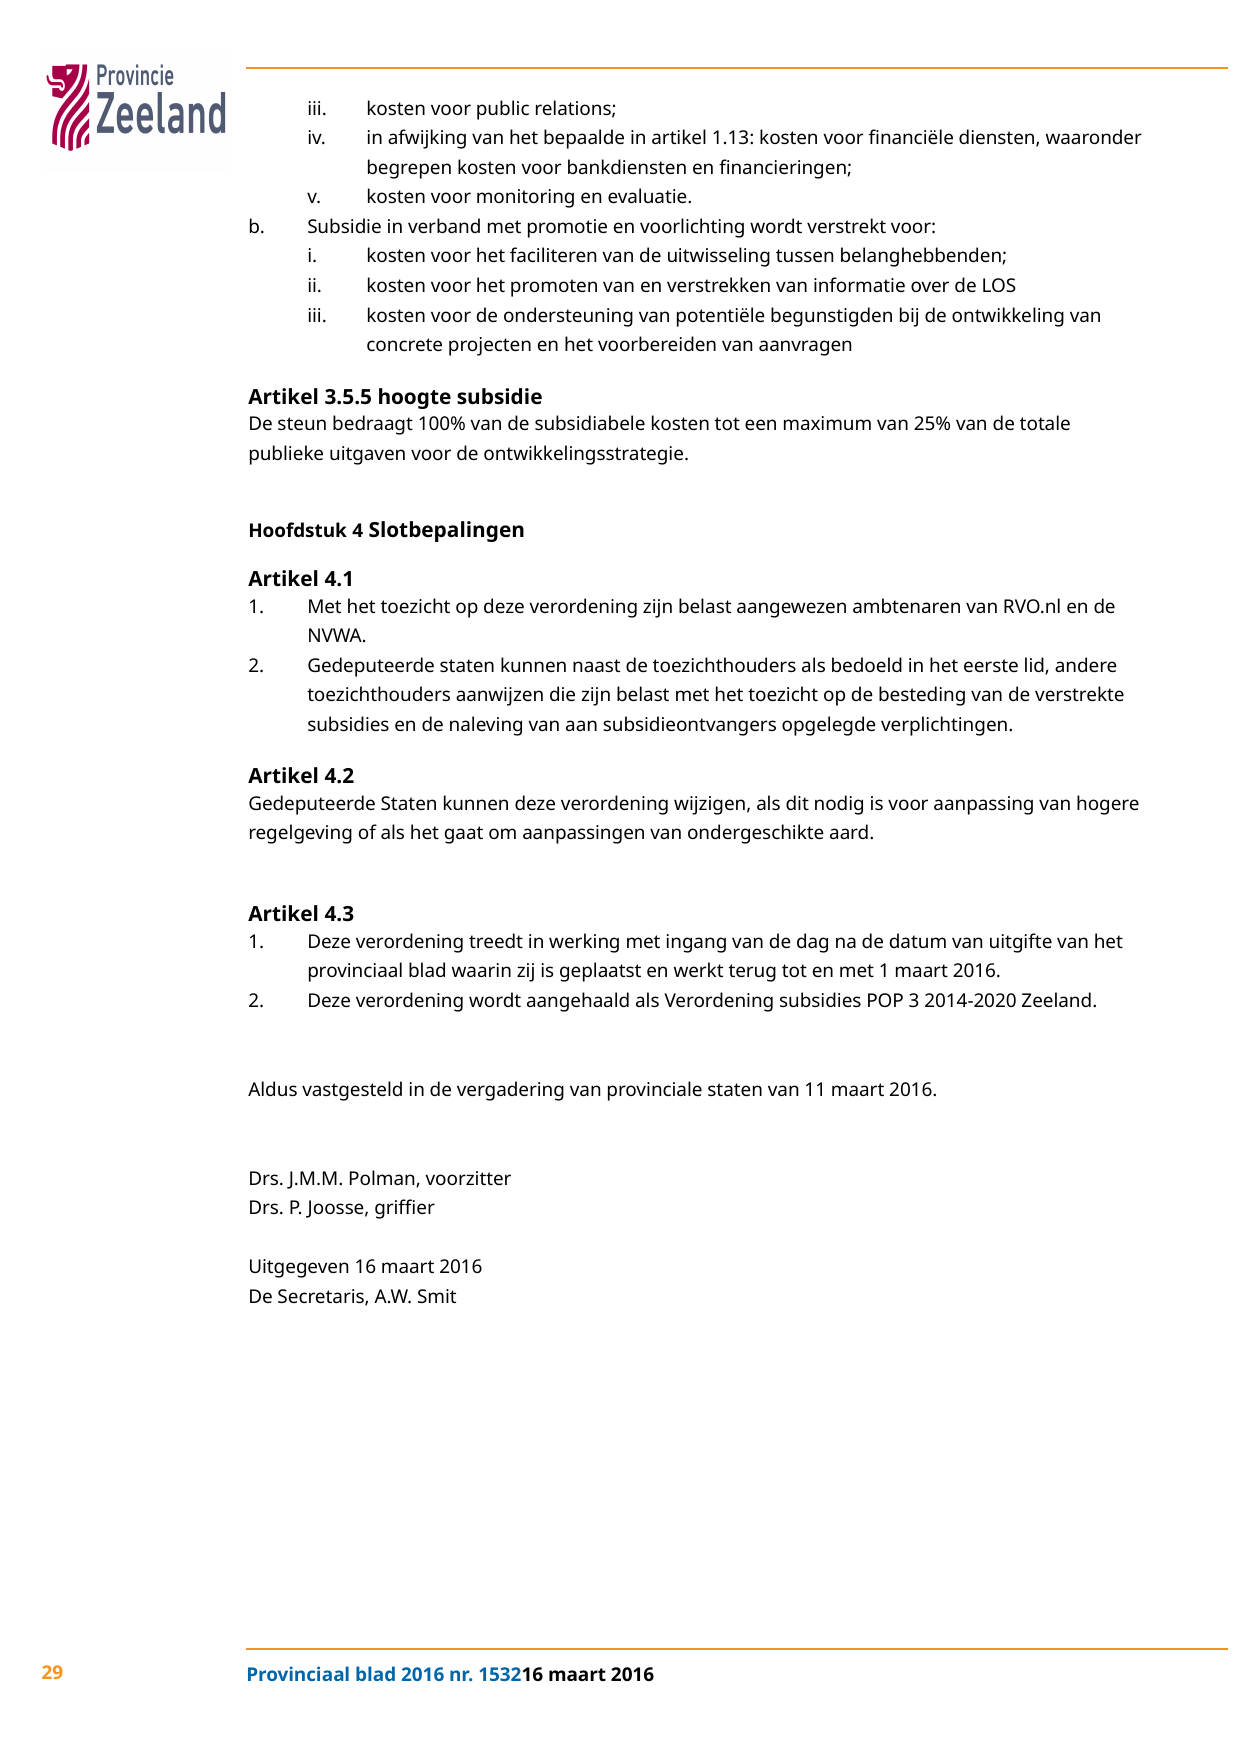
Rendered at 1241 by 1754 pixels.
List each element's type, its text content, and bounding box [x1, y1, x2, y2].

text Hoofdstuk 4 Slotbepalingen [248, 515, 1152, 543]
text Drs. P. Joosse, griffier [248, 1194, 1152, 1220]
list kosten voor het faciliteren van de uitwisseling tussen belanghebbenden; [307, 243, 1152, 268]
text Gedeputeerde Staten kunnen deze verordening wijzigen, als dit nodig is voor aanpassing van hogere regelgeving of als het gaat om aanpassingen van ondergeschikte aard. [248, 790, 1152, 845]
text Artikel 4.1 [248, 564, 1152, 593]
list Subsidie in verband met promotie en voorlichting wordt verstrekt voor: [248, 213, 1152, 239]
text Aldus vastgesteld in de vergadering van provinciale staten van 11 maart 2016. [248, 1076, 1152, 1102]
list kosten voor monitoring en evaluatie. [307, 183, 1152, 209]
list kosten voor het promoten van en verstrekken van informatie over de LOS [307, 272, 1152, 298]
list Deze verordening treedt in werking met ingang van de dag na de datum van uitgifte van het provinciaal blad waarin zij is geplaatst en werkt terug tot en met 1 maart 2016. [248, 928, 1152, 983]
list Met het toezicht op deze verordening zijn belast aangewezen ambtenaren van RVO.nl en de NVWA. [248, 593, 1152, 648]
text De Secretaris, A.W. Smit [248, 1283, 1152, 1309]
text Artikel 4.3 [248, 899, 1152, 928]
text Artikel 4.2 [248, 762, 1152, 790]
list Deze verordening wordt aangehaald als Verordening subsidies POP 3 2014-2020 Zeeland. [248, 987, 1152, 1013]
text De steun bedraagt 100% van de subsidiabele kosten tot een maximum van 25% van de totale publieke uitgaven voor de ontwikkelingsstrategie. [248, 410, 1152, 466]
list Gedeputeerde staten kunnen naast de toezichthouders als bedoeld in het eerste lid, andere toezichthouders aanwijzen die zijn belast met het toezicht op de besteding van de verstrekte subsidies en de naleving van aan subsidieontvangers opgelegde verplichtingen. [248, 652, 1152, 737]
text Uitgegeven 16 maart 2016 [248, 1253, 1152, 1279]
list kosten voor public relations; [307, 95, 1152, 121]
picture [41, 47, 231, 172]
text Drs. J.M.M. Polman, voorzitter [248, 1165, 1152, 1190]
list in afwijking van het bepaalde in artikel 1.13: kosten voor financiële diensten, waaronder begrepen kosten voor bankdiensten en financieringen; [307, 124, 1152, 180]
list kosten voor de ondersteuning van potentiële begunstigden bij de ontwikkeling van concrete projecten en het voorbereiden van aanvragen [307, 302, 1152, 357]
text Artikel 3.5.5 hoogte subsidie [248, 382, 1152, 410]
